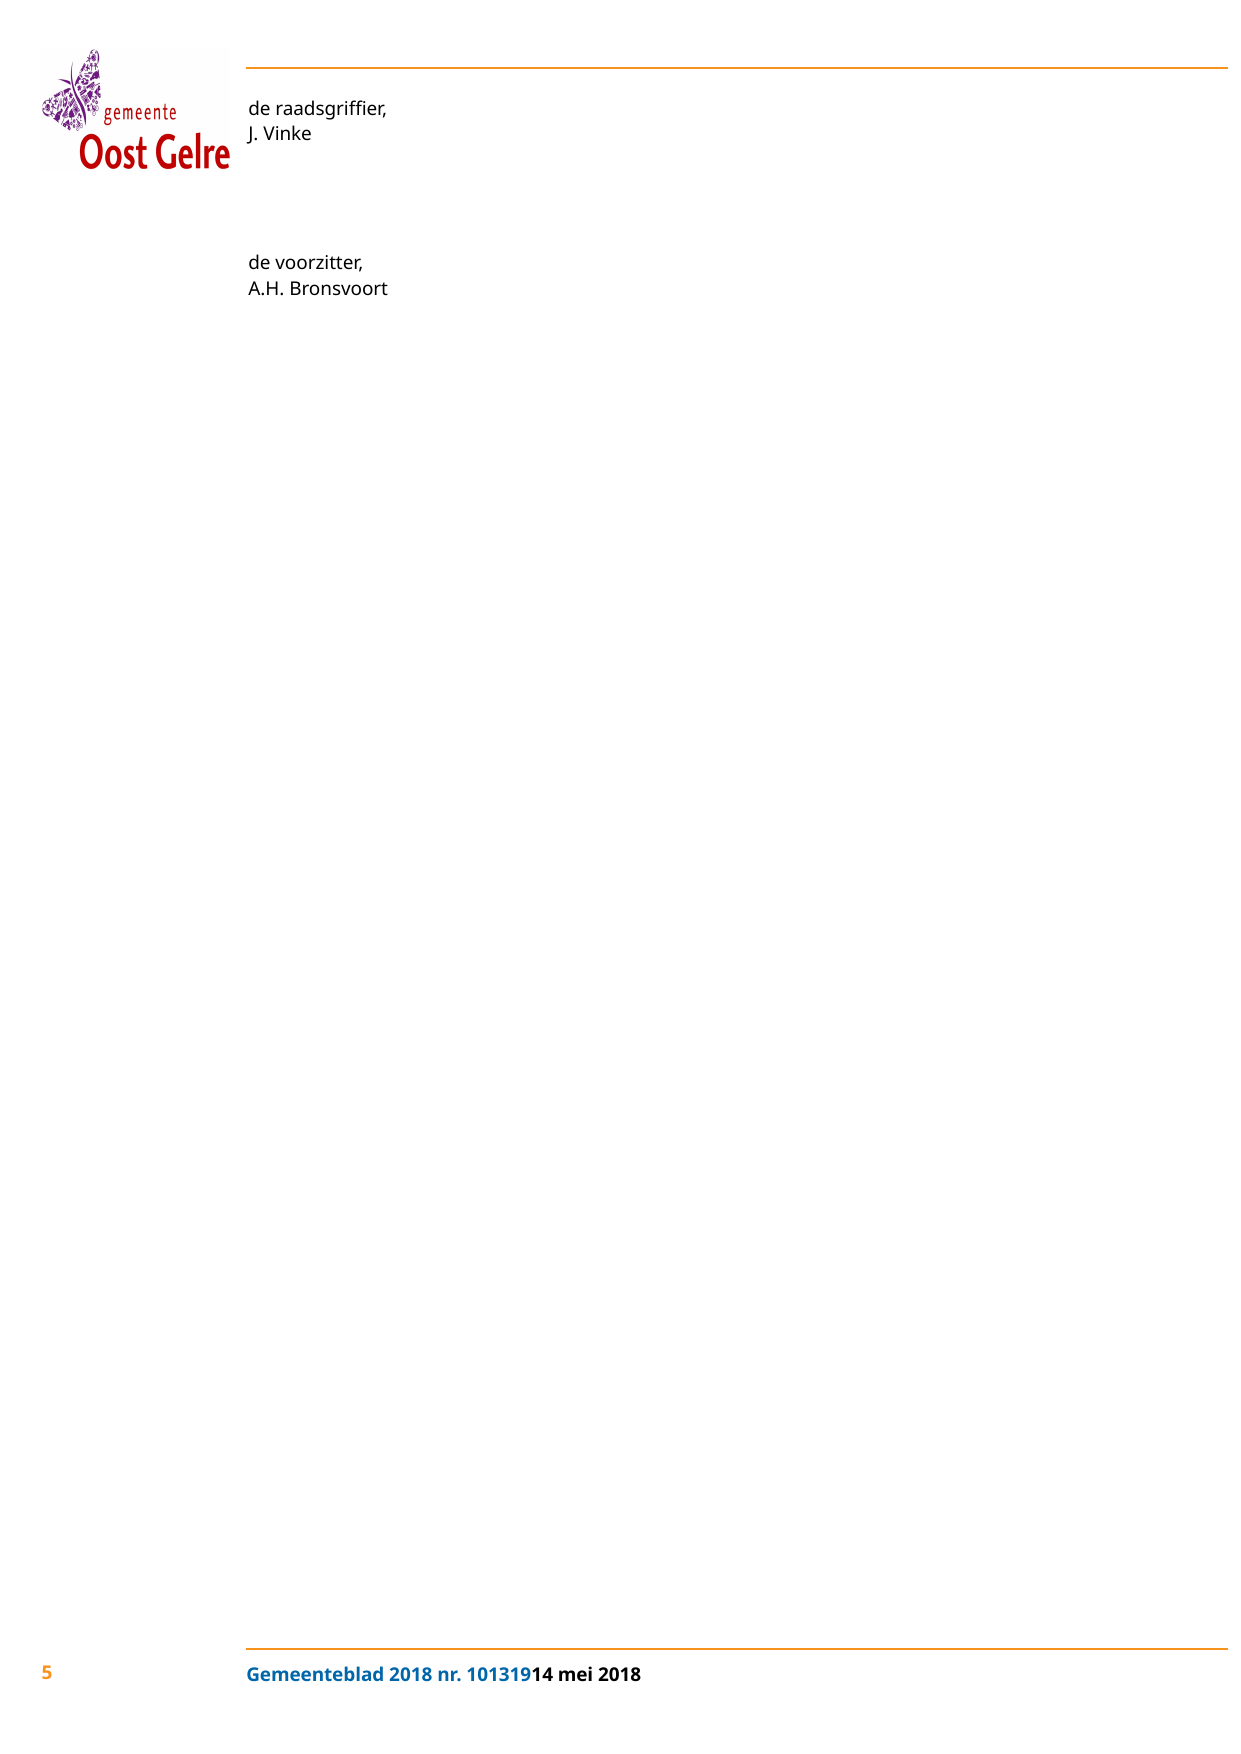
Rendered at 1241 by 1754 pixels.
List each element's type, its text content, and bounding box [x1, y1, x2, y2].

text A.H. Bronsvoort [248, 275, 1152, 301]
picture [41, 47, 231, 172]
text de raadsgriffier, [248, 95, 1152, 121]
text de voorzitter, [248, 249, 1152, 275]
text J. Vinke [248, 121, 1152, 146]
